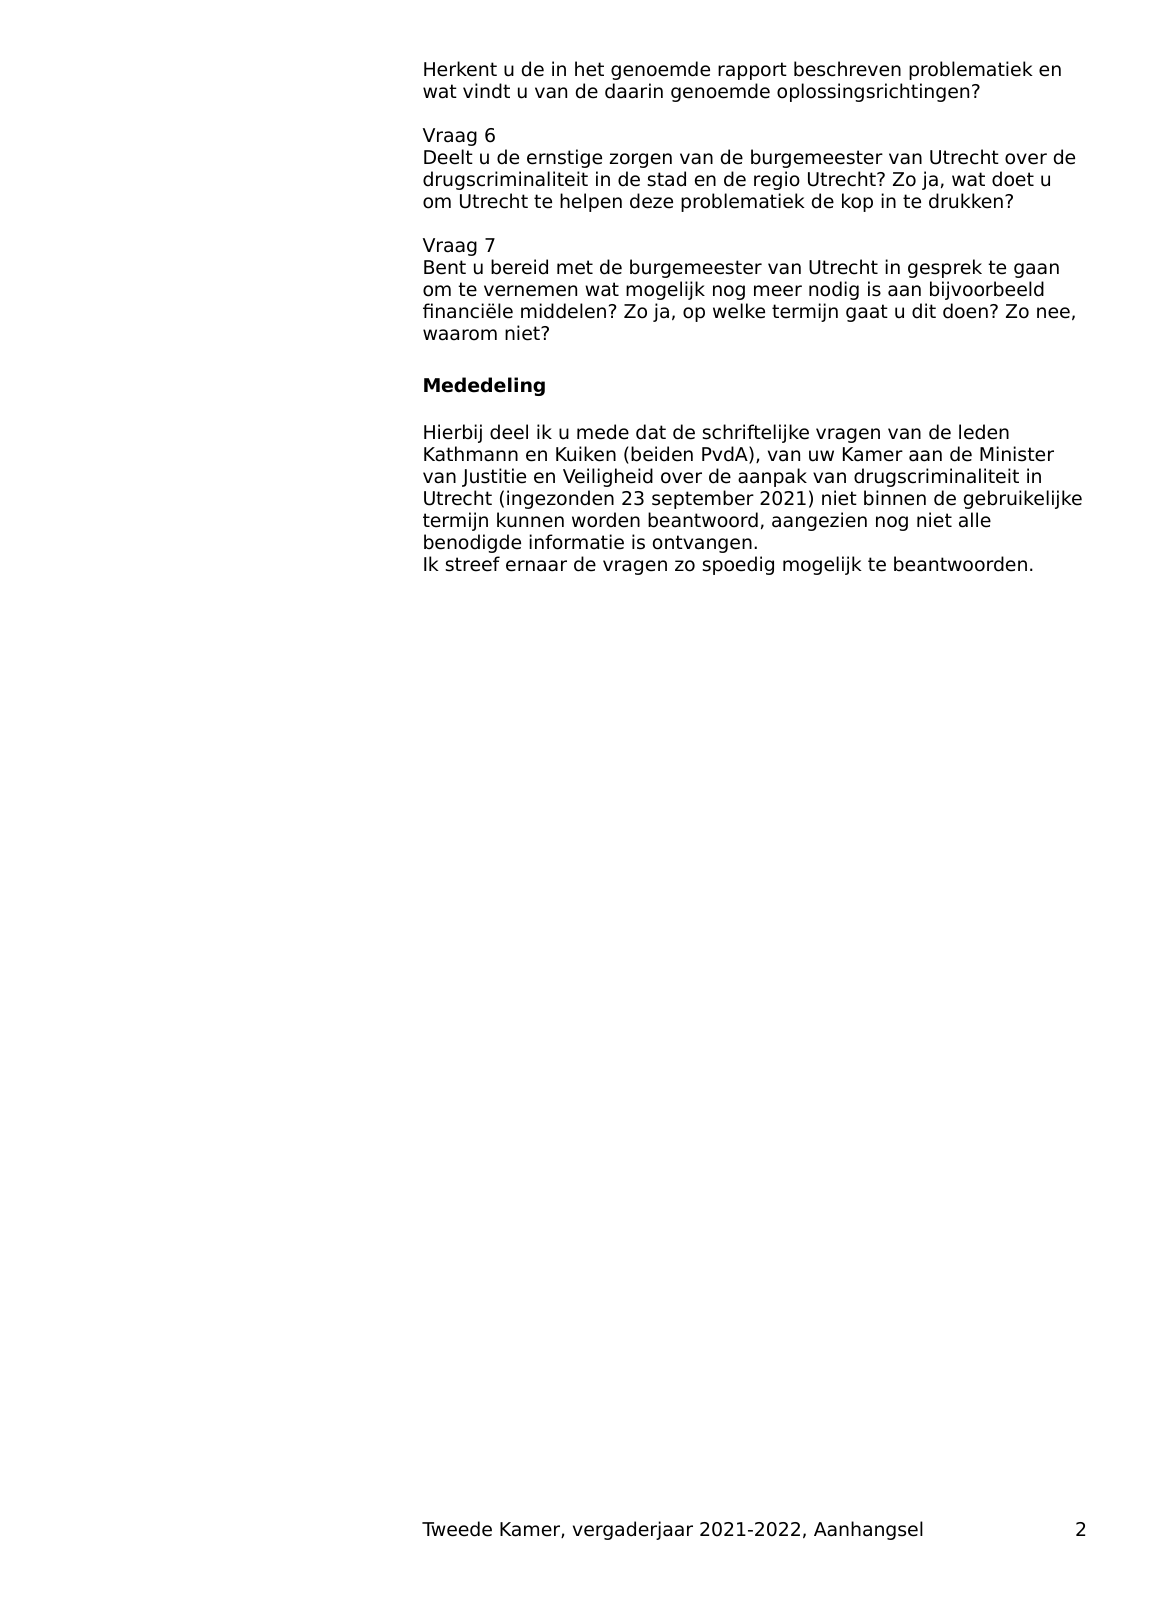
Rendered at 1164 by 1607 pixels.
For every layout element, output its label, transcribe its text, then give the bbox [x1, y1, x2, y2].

text Vraag 7 [422, 235, 1087, 257]
text Deelt u de ernstige zorgen van de burgemeester van Utrecht over de drugscriminaliteit in de stad en de regio Utrecht? Zo ja, wat doet u om Utrecht te helpen deze problematiek de kop in te drukken? [422, 147, 1087, 213]
text Vraag 6 [422, 125, 1087, 147]
text Bent u bereid met de burgemeester van Utrecht in gesprek te gaan om te vernemen wat mogelijk nog meer nodig is aan bijvoorbeeld financiële middelen? Zo ja, op welke termijn gaat u dit doen? Zo nee, waarom niet? [422, 257, 1087, 345]
subtitle Mededeling [422, 375, 1087, 397]
text Hierbij deel ik u mede dat de schriftelijke vragen van de leden Kathmann en Kuiken (beiden PvdA), van uw Kamer aan de Minister van Justitie en Veiligheid over de aanpak van drugscriminaliteit in Utrecht (ingezonden 23 september 2021) niet binnen de gebruikelijke termijn kunnen worden beantwoord, aangezien nog niet alle benodigde informatie is ontvangen. [422, 422, 1087, 554]
text Ik streef ernaar de vragen zo spoedig mogelijk te beantwoorden. [422, 554, 1087, 576]
text Herkent u de in het genoemde rapport beschreven problematiek en wat vindt u van de daarin genoemde oplossingsrichtingen? [422, 59, 1087, 103]
